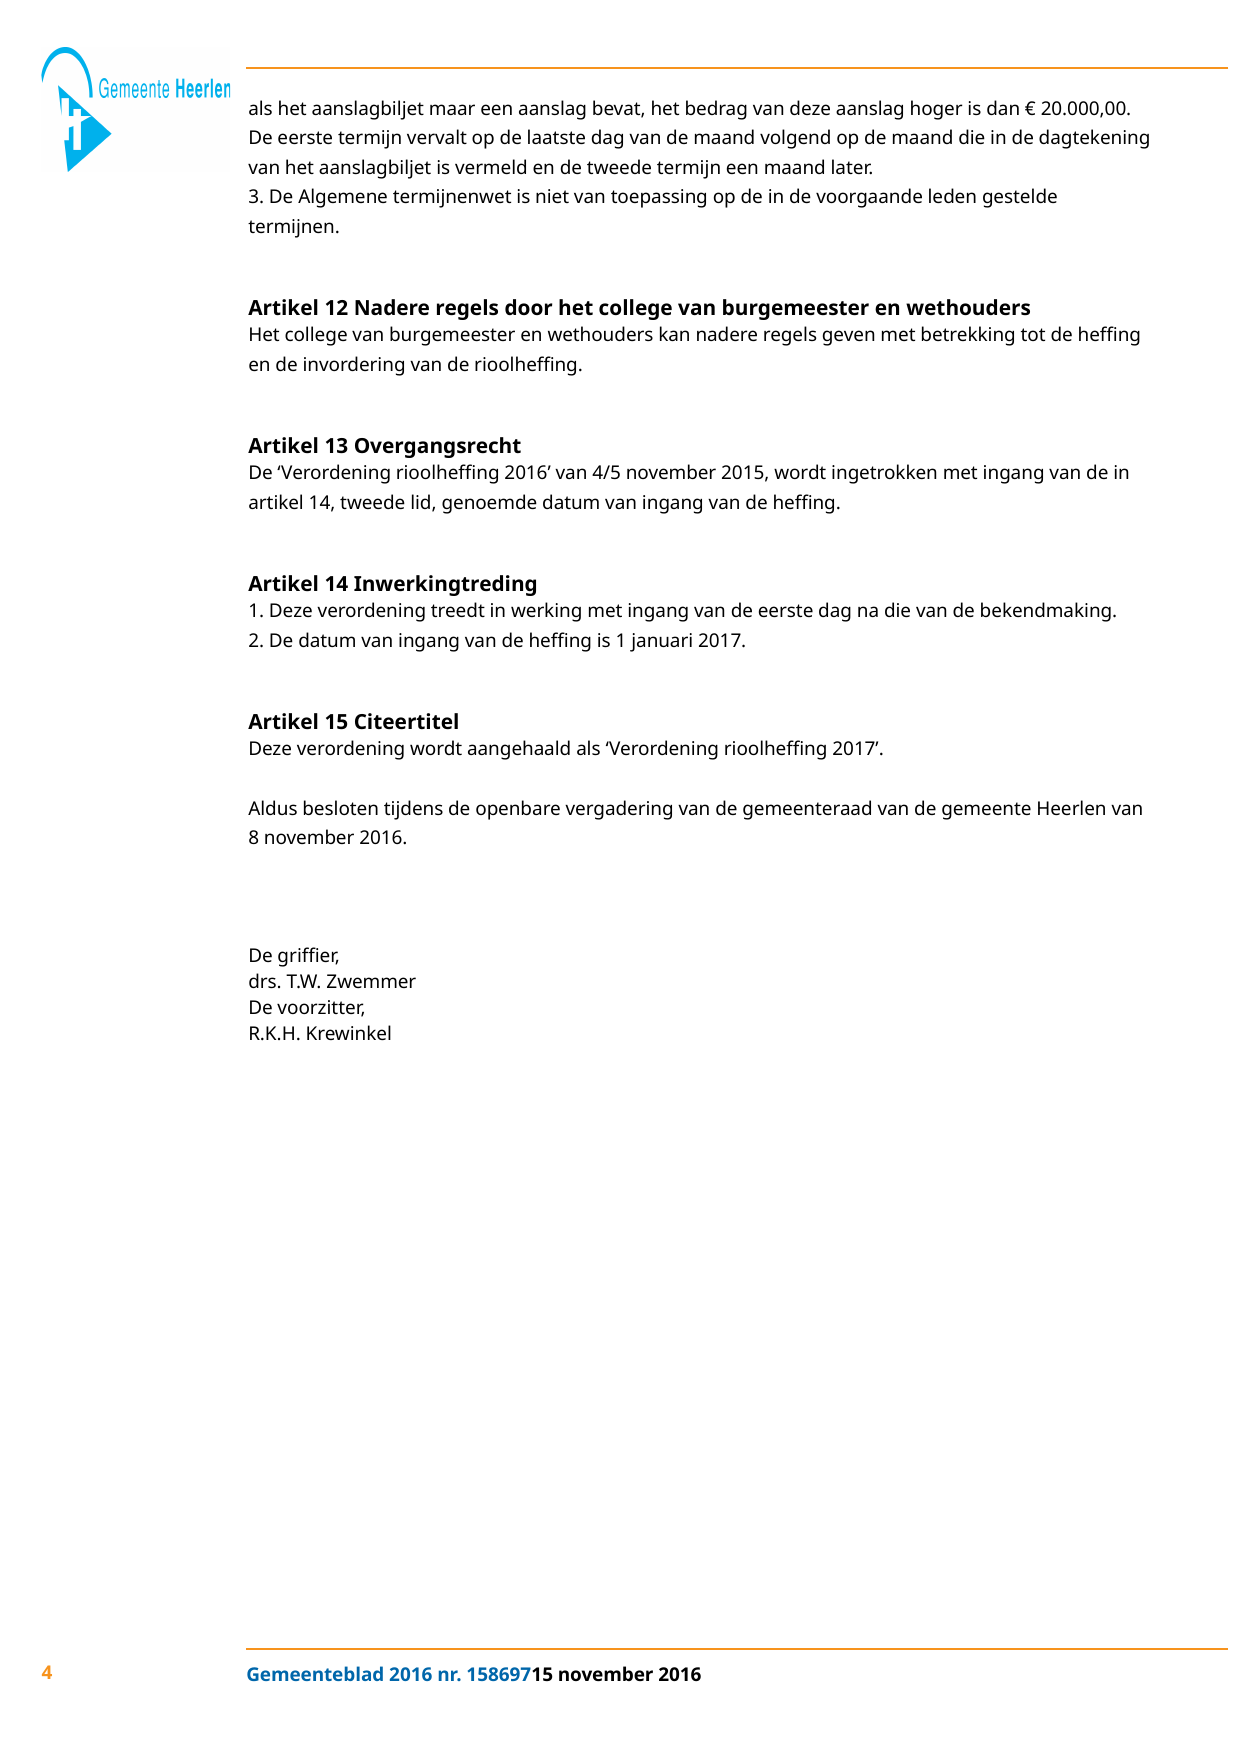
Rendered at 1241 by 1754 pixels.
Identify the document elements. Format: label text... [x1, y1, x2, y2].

text Artikel 15 Citeertitel [248, 707, 1152, 736]
text De ‘Verordening rioolheffing 2016’ van 4/5 november 2015, wordt ingetrokken met ingang van de in artikel 14, tweede lid, genoemde datum van ingang van de heffing. [248, 459, 1152, 515]
text 3. De Algemene termijnenwet is niet van toepassing op de in de voorgaande leden gestelde termijnen. [248, 183, 1152, 239]
text 1. Deze verordening treedt in werking met ingang van de eerste dag na die van de bekendmaking. [248, 598, 1152, 623]
text Deze verordening wordt aangehaald als ‘Verordening rioolheffing 2017’. [248, 736, 1152, 761]
text 2. De datum van ingang van de heffing is 1 januari 2017. [248, 627, 1152, 653]
text Artikel 14 Inwerkingtreding [248, 569, 1152, 598]
text als het aanslagbiljet maar een aanslag bevat, het bedrag van deze aanslag hoger is dan € 20.000,00. De eerste termijn vervalt op de laatste dag van de maand volgend op de maand die in de dagtekening van het aanslagbiljet is vermeld en de tweede termijn een maand later. [248, 95, 1152, 180]
text Artikel 12 Nadere regels door het college van burgemeester en wethouders [248, 293, 1152, 322]
picture [41, 47, 58, 70]
text De voorzitter, [248, 994, 1152, 1020]
text Aldus besloten tijdens de openbare vergadering van de gemeenteraad van de gemeente Heerlen van 8 november 2016. [248, 795, 1152, 850]
text drs. T.W. Zwemmer [248, 968, 1152, 994]
text Het college van burgemeester en wethouders kan nadere regels geven met betrekking tot de heffing en de invordering van de rioolheffing. [248, 322, 1152, 377]
text R.K.H. Krewinkel [248, 1020, 1152, 1046]
text De griffier, [248, 943, 1152, 968]
picture [41, 47, 231, 172]
text Artikel 13 Overgangsrecht [248, 431, 1152, 459]
